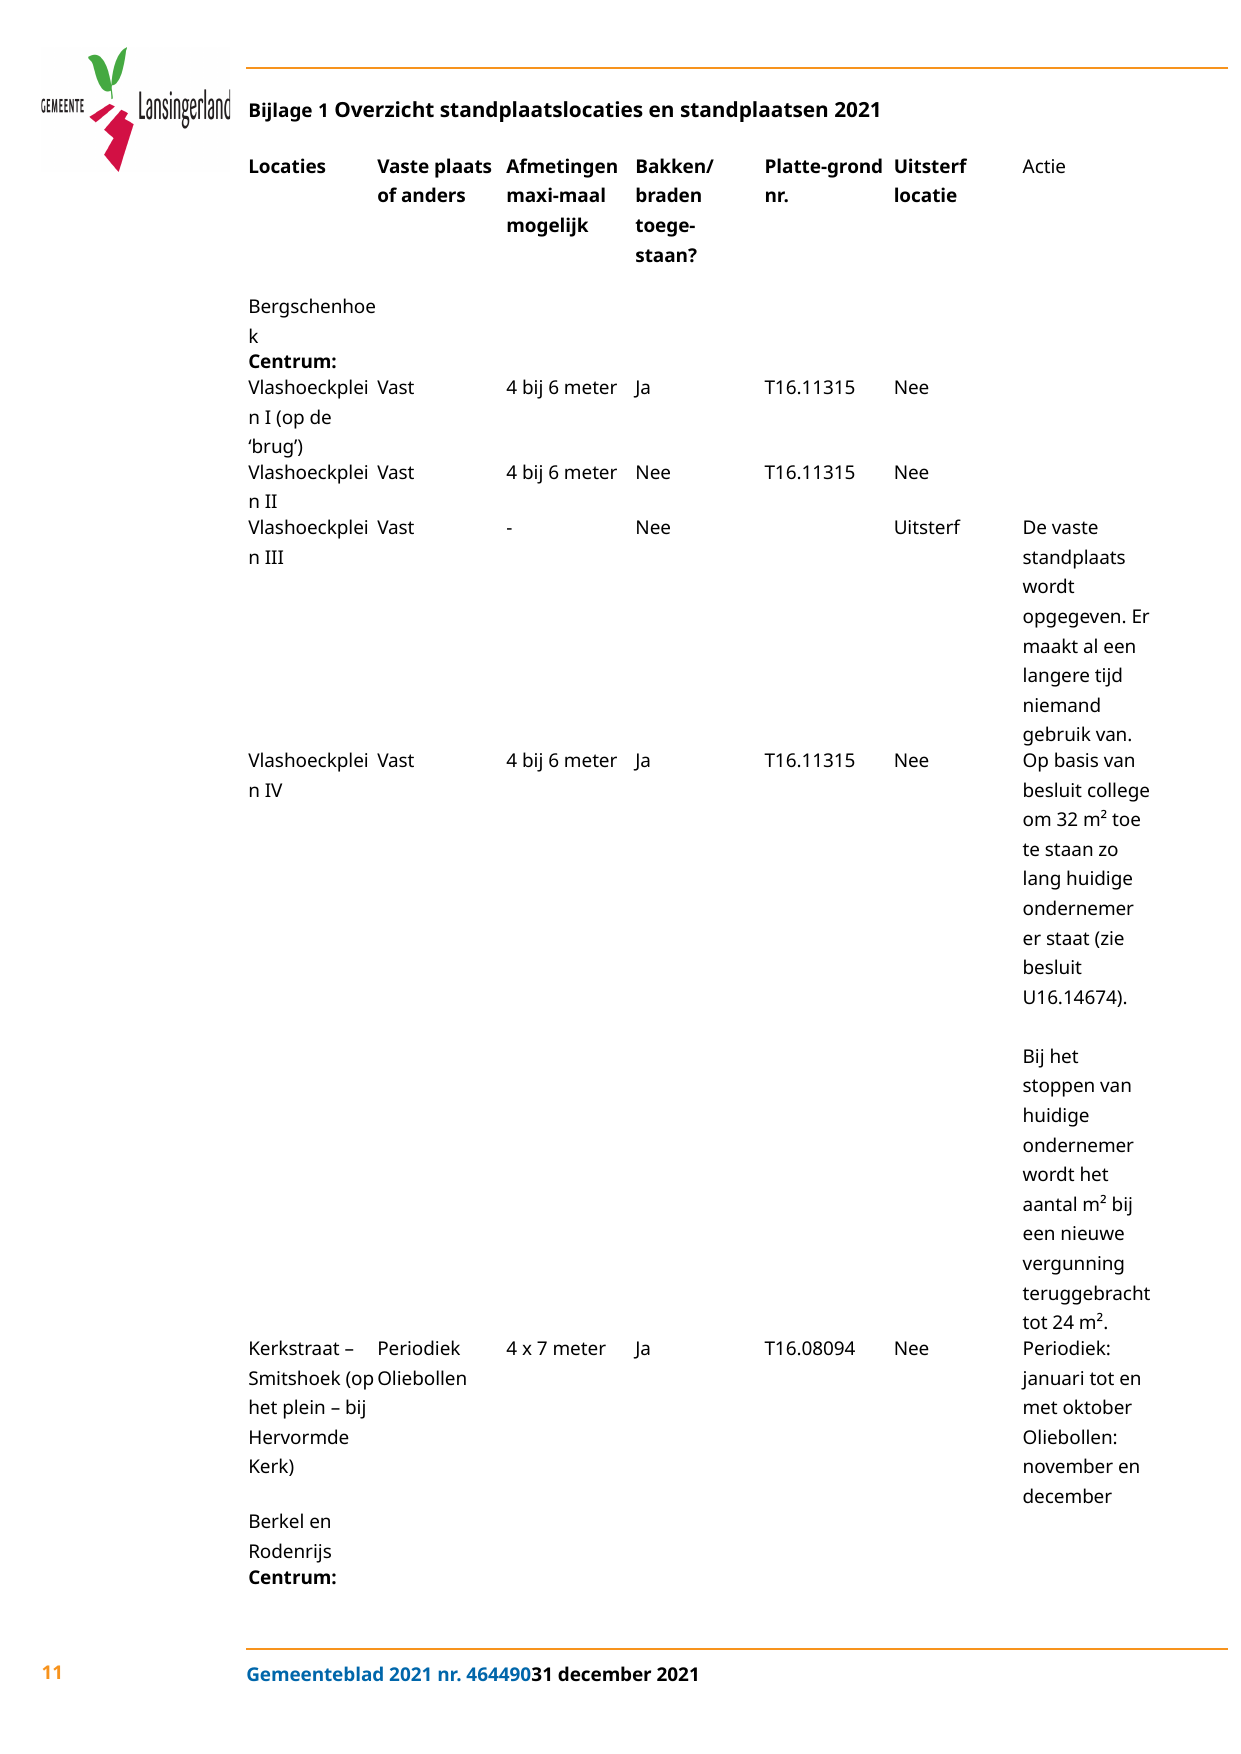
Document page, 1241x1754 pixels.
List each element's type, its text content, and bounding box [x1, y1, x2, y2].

table_cell [506, 268, 635, 293]
table_cell Nee [894, 747, 1022, 1335]
table_cell [764, 268, 893, 293]
picture [41, 47, 231, 172]
table_cell [894, 349, 1022, 374]
text Bijlage 1 Overzicht standplaatslocaties en standplaatsen 2021 [248, 95, 1152, 123]
table_cell [377, 268, 506, 293]
table_cell [764, 293, 893, 348]
table_cell Nee [894, 1335, 1022, 1509]
table_cell [635, 268, 764, 293]
table_cell Vlashoeckplein II [248, 459, 377, 514]
table_cell T16.08094 [764, 1335, 893, 1509]
table_cell Op basis van besluit college om 32 m² toe te staan zo lang huidige ondernemer er staat (zie besluit U16.14674). Bij het stoppen van huidige ondernemer wordt het aantal m² bij een nieuwe vergunning teruggebracht tot 24 m². [1023, 747, 1152, 1335]
table_cell T16.11315 [764, 459, 893, 514]
table_cell [764, 1509, 893, 1564]
table_cell [635, 349, 764, 374]
table_cell 4 bij 6 meter [506, 747, 635, 1335]
table_cell [377, 293, 506, 348]
table_cell [506, 293, 635, 348]
table_cell Centrum: [248, 1564, 377, 1590]
table_cell [894, 293, 1022, 348]
table_cell [1023, 268, 1152, 293]
table_cell Periodiek: januari tot en met oktober Oliebollen: november en december [1023, 1335, 1152, 1509]
table_header Vaste plaats of anders [377, 153, 506, 267]
table_cell [377, 1564, 506, 1590]
table_cell Vast [377, 515, 506, 747]
table_cell Centrum: [248, 349, 377, 374]
table_header Afmetingen maxi-maal mogelijk [506, 153, 635, 267]
table_cell Nee [894, 374, 1022, 459]
table_cell [764, 349, 893, 374]
table_cell 4 bij 6 meter [506, 374, 635, 459]
table_cell [1023, 349, 1152, 374]
table_cell [506, 1564, 635, 1590]
table_cell [1023, 293, 1152, 348]
table_cell Nee [635, 459, 764, 514]
table_header Actie [1023, 153, 1152, 267]
table_cell Kerkstraat – Smitshoek (op het plein – bij Hervormde Kerk) [248, 1335, 377, 1509]
table_cell T16.11315 [764, 374, 893, 459]
table_cell Nee [635, 515, 764, 747]
table_cell Vast [377, 374, 506, 459]
table_header Locaties [248, 153, 377, 267]
table_cell [635, 1564, 764, 1590]
table_cell [635, 293, 764, 348]
table_cell Vlashoeckplein III [248, 515, 377, 747]
table_header Platte-grond nr. [764, 153, 893, 267]
table_cell Periodiek Oliebollen [377, 1335, 506, 1509]
table_cell [1023, 1509, 1152, 1564]
table_cell [894, 1564, 1022, 1590]
table_cell Uitsterf [894, 515, 1022, 747]
table_cell [506, 349, 635, 374]
table_cell [377, 1509, 506, 1564]
table_cell [635, 1509, 764, 1564]
table_cell Berkel en Rodenrijs [248, 1509, 377, 1564]
table_cell Ja [635, 1335, 764, 1509]
table_cell Ja [635, 374, 764, 459]
table_cell Vlashoeckplein IV [248, 747, 377, 1335]
table_cell [1023, 459, 1152, 514]
table_cell [764, 1564, 893, 1590]
table_cell 4 x 7 meter [506, 1335, 635, 1509]
table_cell Vlashoeckplein I (op de ‘brug’) [248, 374, 377, 459]
table_cell [377, 349, 506, 374]
table_cell Vast [377, 747, 506, 1335]
table_cell [764, 515, 893, 747]
table_cell Vast [377, 459, 506, 514]
table_cell Bergschenhoek [248, 293, 377, 348]
table_cell [894, 1509, 1022, 1564]
table_cell [506, 1509, 635, 1564]
table_cell 4 bij 6 meter [506, 459, 635, 514]
table_cell T16.11315 [764, 747, 893, 1335]
table_cell [1023, 374, 1152, 459]
table_header Bakken/ braden toege- staan? [635, 153, 764, 267]
table_header Uitsterf locatie [894, 153, 1022, 267]
table_cell Ja [635, 747, 764, 1335]
table_cell - [506, 515, 635, 747]
table_cell Nee [894, 459, 1022, 514]
table_cell [894, 268, 1022, 293]
table_cell [248, 268, 377, 293]
table_cell De vaste standplaats wordt opgegeven. Er maakt al een langere tijd niemand gebruik van. [1023, 515, 1152, 747]
table_cell [1023, 1564, 1152, 1590]
